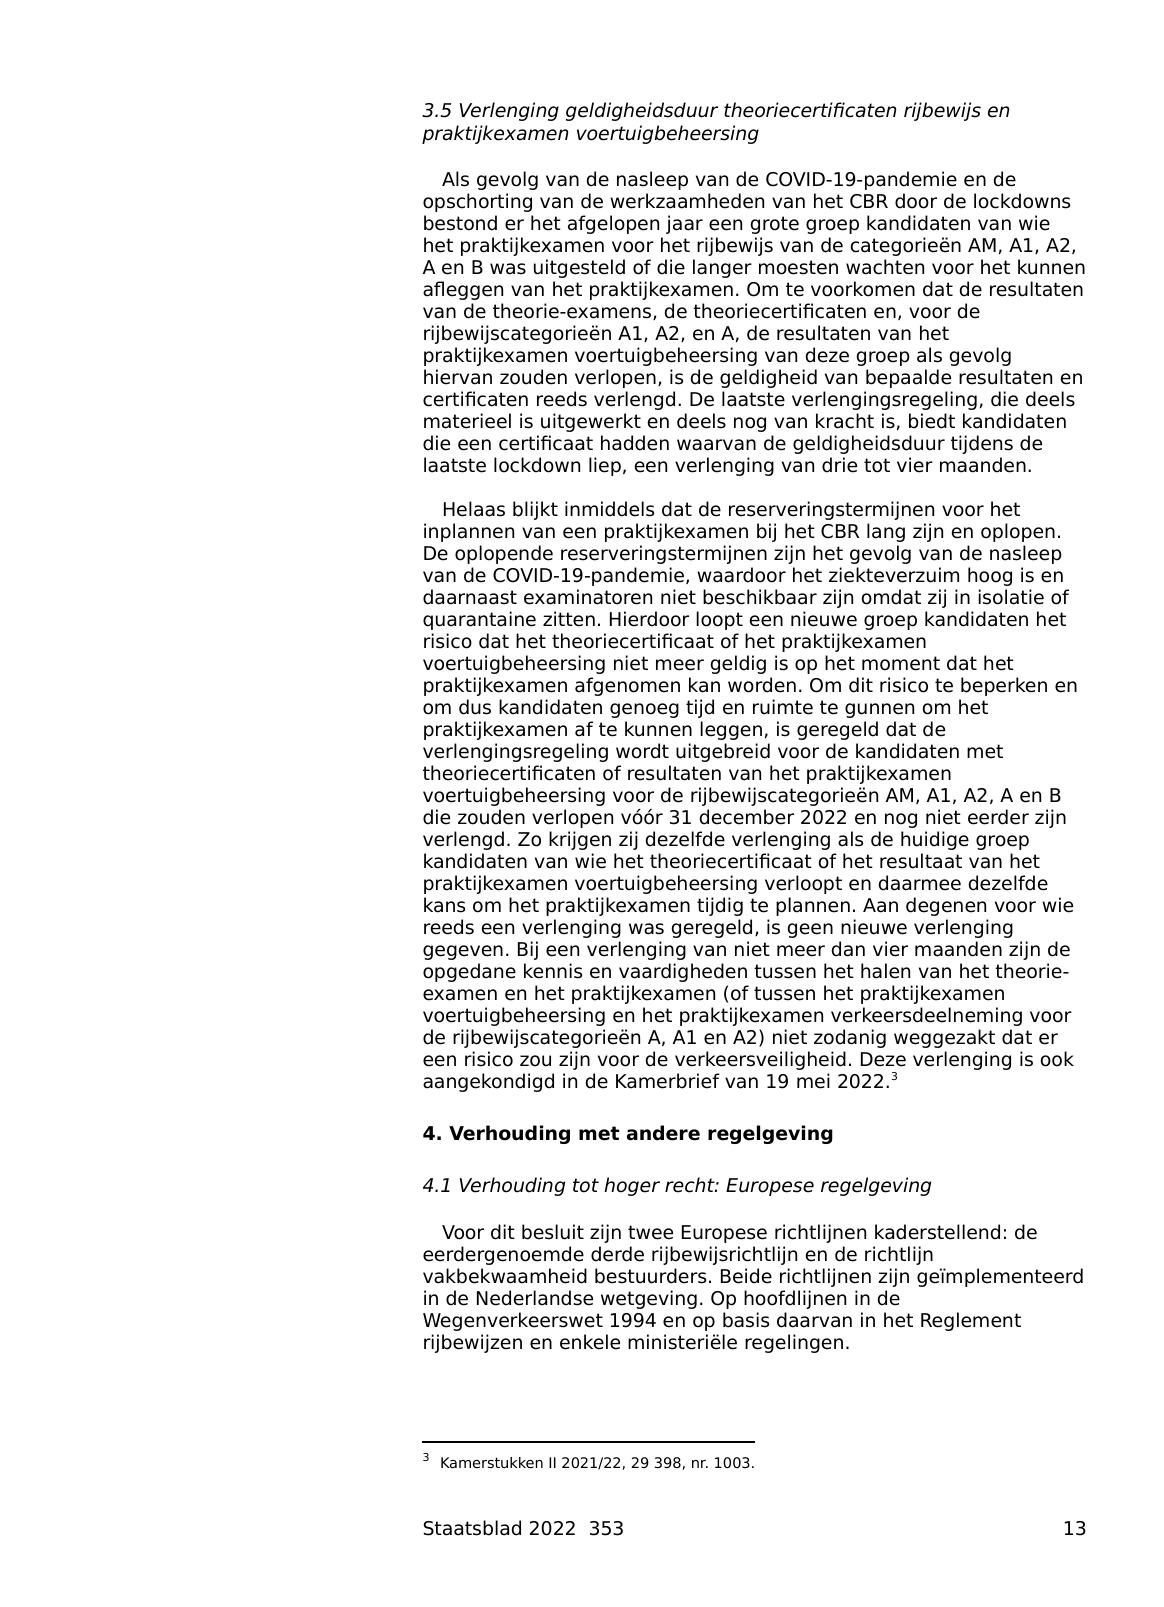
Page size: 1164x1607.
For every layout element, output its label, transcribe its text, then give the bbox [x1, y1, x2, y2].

text Als gevolg van de nasleep van de COVID-19-pandemie en de opschorting van de werkzaamheden van het CBR door de lockdowns bestond er het afgelopen jaar een grote groep kandidaten van wie het praktijkexamen voor het rijbewijs van de categorieën AM, A1, A2, A en B was uitgesteld of die langer moesten wachten voor het kunnen afleggen van het praktijkexamen. Om te voorkomen dat de resultaten van de theorie-examens, de theoriecertificaten en, voor de rijbewijscategorieën A1, A2, en A, de resultaten van het praktijkexamen voertuigbeheersing van deze groep als gevolg hiervan zouden verlopen, is de geldigheid van bepaalde resultaten en certificaten reeds verlengd. De laatste verlengingsregeling, die deels materieel is uitgewerkt en deels nog van kracht is, biedt kandidaten die een certificaat hadden waarvan de geldigheidsduur tijdens de laatste lockdown liep, een verlenging van drie tot vier maanden. [422, 169, 1087, 477]
subtitle 4. Verhouding met andere regelgeving [422, 1123, 1087, 1145]
text Kamerstukken II 2021/22, 29 398, nr. 1003. [422, 1451, 1087, 1473]
text Voor dit besluit zijn twee Europese richtlijnen kaderstellend: de eerdergenoemde derde rijbewijsrichtlijn en de richtlijn vakbekwaamheid bestuurders. Beide richtlijnen zijn geïmplementeerd in de Nederlandse wetgeving. Op hoofdlijnen in de Wegenverkeerswet 1994 en op basis daarvan in het Reglement rijbewijzen en enkele ministeriële regelingen. [422, 1222, 1087, 1353]
text Helaas blijkt inmiddels dat de reserveringstermijnen voor het inplannen van een praktijkexamen bij het CBR lang zijn en oplopen. De oplopende reserveringstermijnen zijn het gevolg van de nasleep van de COVID-19-pandemie, waardoor het ziekteverzuim hoog is en daarnaast examinatoren niet beschikbaar zijn omdat zij in isolatie of quarantaine zitten. Hierdoor loopt een nieuwe groep kandidaten het risico dat het theoriecertificaat of het praktijkexamen voertuigbeheersing niet meer geldig is op het moment dat het praktijkexamen afgenomen kan worden. Om dit risico te beperken en om dus kandidaten genoeg tijd en ruimte te gunnen om het praktijkexamen af te kunnen leggen, is geregeld dat de verlengingsregeling wordt uitgebreid voor de kandidaten met theoriecertificaten of resultaten van het praktijkexamen voertuigbeheersing voor de rijbewijscategorieën AM, A1, A2, A en B die zouden verlopen vóór 31 december 2022 en nog niet eerder zijn verlengd. Zo krijgen zij dezelfde verlenging als de huidige groep kandidaten van wie het theoriecertificaat of het resultaat van het praktijkexamen voertuigbeheersing verloopt en daarmee dezelfde kans om het praktijkexamen tijdig te plannen. Aan degenen voor wie reeds een verlenging was geregeld, is geen nieuwe verlenging gegeven. Bij een verlenging van niet meer dan vier maanden zijn de opgedane kennis en vaardigheden tussen het halen van het theorie-examen en het praktijkexamen (of tussen het praktijkexamen voertuigbeheersing en het praktijkexamen verkeersdeelneming voor de rijbewijscategorieën A, A1 en A2) niet zodanig weggezakt dat er een risico zou zijn voor de verkeersveiligheid. Deze verlenging is ook aangekondigd in de Kamerbrief van 19 mei 2022. [422, 499, 1087, 1093]
subtitle 3.5 Verlenging geldigheidsduur theoriecertificaten rijbewijs en praktijkexamen voertuigbeheersing [422, 100, 1087, 144]
subtitle 4.1 Verhouding tot hoger recht: Europese regelgeving [422, 1175, 1087, 1197]
